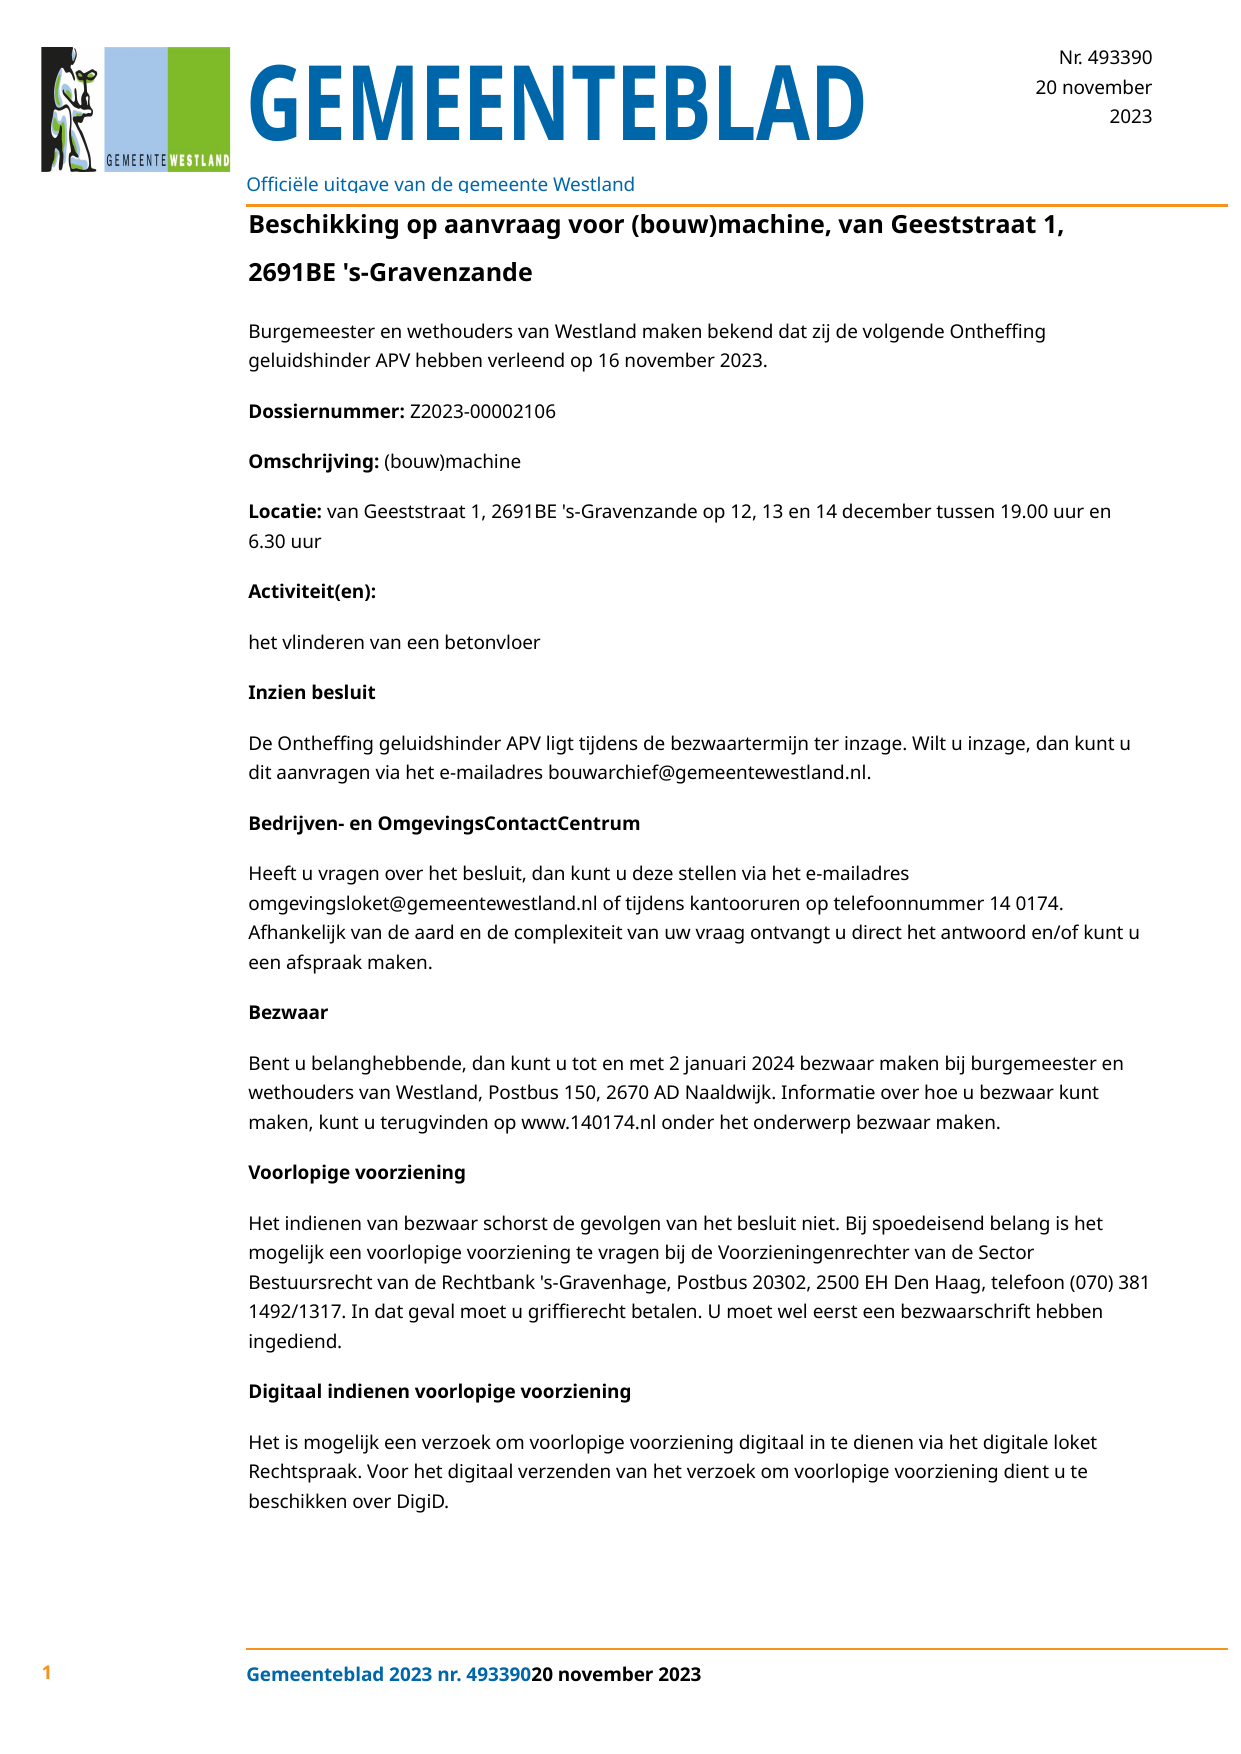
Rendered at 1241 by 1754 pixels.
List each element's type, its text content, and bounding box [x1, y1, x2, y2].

text Heeft u vragen over het besluit, dan kunt u deze stellen via het e-mailadres omgevingsloket@gemeentewestland.nl of tijdens kantooruren op telefoonnummer 14 0174. Afhankelijk van de aard en de complexiteit van uw vraag ontvangt u direct het antwoord en/of kunt u een afspraak maken. [248, 860, 1152, 975]
text Dossiernummer: Z2023-00002106 [248, 398, 1152, 424]
text Burgemeester en wethouders van Westland maken bekend dat zij de volgende Ontheffing geluidshinder APV hebben verleend op 16 november 2023. [248, 318, 1152, 373]
text De Ontheffing geluidshinder APV ligt tijdens de bezwaartermijn ter inzage. Wilt u inzage, dan kunt u dit aanvragen via het e-mailadres bouwarchief@gemeentewestland.nl. [248, 730, 1152, 785]
text Digitaal indienen voorlopige voorziening [248, 1379, 1152, 1404]
text Het is mogelijk een verzoek om voorlopige voorziening digitaal in te dienen via het digitale loket Rechtspraak. Voor het digitaal verzenden van het verzoek om voorlopige voorziening dient u te beschikken over DigiD. [248, 1429, 1152, 1514]
picture [41, 47, 231, 172]
text Inzien besluit [248, 679, 1152, 705]
text Beschikking op aanvraag voor (bouw)machine, van Geeststraat 1, 2691BE 's-Gravenzande [248, 207, 1152, 288]
text Bedrijven- en OmgevingsContactCentrum [248, 810, 1152, 836]
text Bezwaar [248, 999, 1152, 1025]
text Voorlopige voorziening [248, 1159, 1152, 1185]
text Omschrijving: (bouw)machine [248, 448, 1152, 474]
text Het indienen van bezwaar schorst de gevolgen van het besluit niet. Bij spoedeisend belang is het mogelijk een voorlopige voorziening te vragen bij de Voorzieningenrechter van de Sector Bestuursrecht van de Rechtbank 's-Gravenhage, Postbus 20302, 2500 EH Den Haag, telefoon (070) 381 1492/1317. In dat geval moet u griffierecht betalen. U moet wel eerst een bezwaarschrift hebben ingediend. [248, 1210, 1152, 1354]
text het vlinderen van een betonvloer [248, 629, 1152, 655]
text Bent u belanghebbende, dan kunt u tot en met 2 januari 2024 bezwaar maken bij burgemeester en wethouders van Westland, Postbus 150, 2670 AD Naaldwijk. Informatie over hoe u bezwaar kunt maken, kunt u terugvinden op www.140174.nl onder het onderwerp bezwaar maken. [248, 1050, 1152, 1135]
text Activiteit(en): [248, 579, 1152, 604]
text Locatie: van Geeststraat 1, 2691BE 's-Gravenzande op 12, 13 en 14 december tussen 19.00 uur en 6.30 uur [248, 499, 1152, 554]
